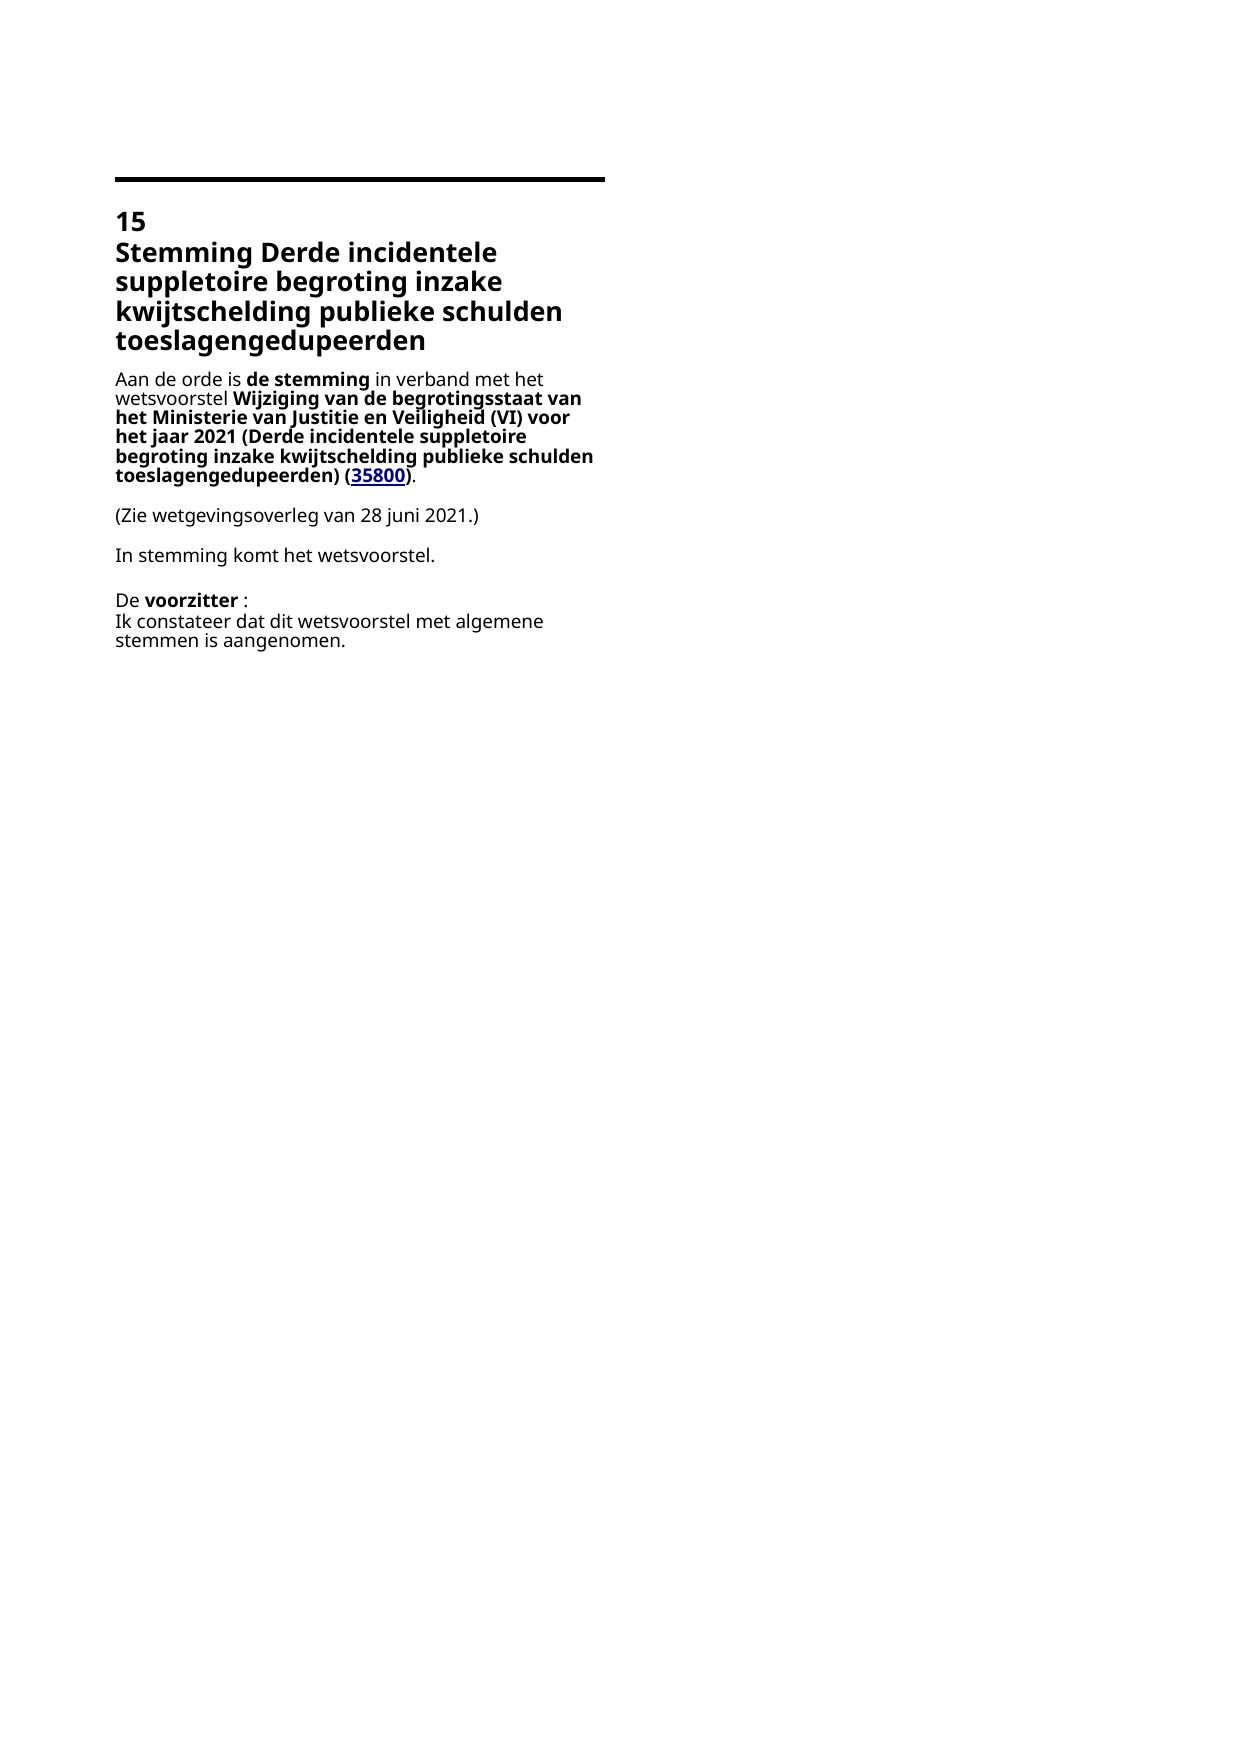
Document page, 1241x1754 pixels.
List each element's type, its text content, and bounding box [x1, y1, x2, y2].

text (Zie wetgevingsoverleg van 28 juni 2021.) [115, 507, 605, 526]
text De voorzitter : [115, 587, 605, 613]
text Stemming Derde incidentele suppletoire begroting inzake kwijtschelding publieke schulden toeslagengedupeerden [115, 239, 605, 371]
text Ik constateer dat dit wetsvoorstel met algemene stemmen is aangenomen. [115, 613, 605, 651]
text 15 [115, 203, 605, 239]
text Aan de orde is de stemming in verband met het wetsvoorstel Wijziging van de begrotingsstaat van het Ministerie van Justitie en Veiligheid (VI) voor het jaar 2021 (Derde incidentele suppletoire begroting inzake kwijtschelding publieke schulden toeslagengedupeerden) (35800). [115, 371, 605, 486]
text In stemming komt het wetsvoorstel. [115, 547, 605, 566]
